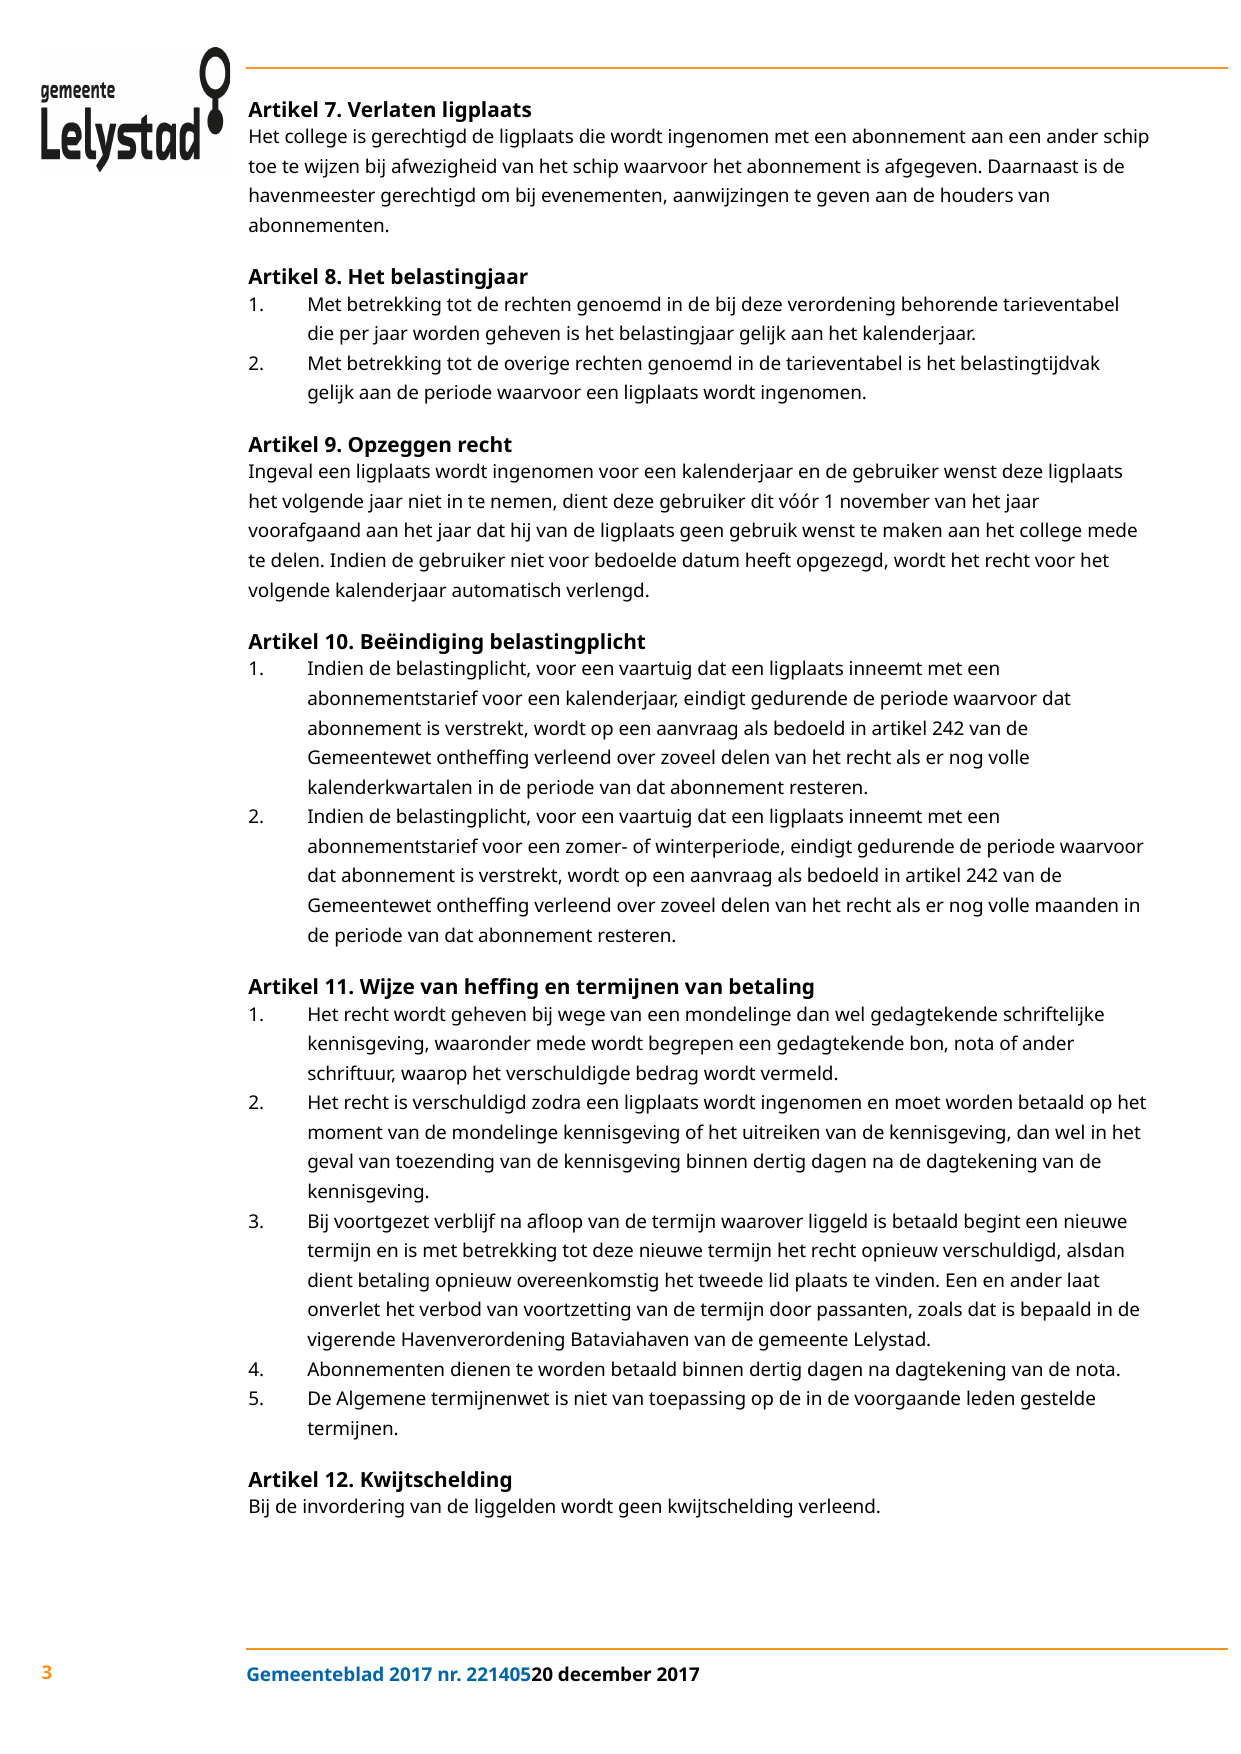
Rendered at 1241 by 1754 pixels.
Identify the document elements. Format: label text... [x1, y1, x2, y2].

text Artikel 10. Beëindiging belastingplicht [248, 627, 1152, 656]
list Het recht wordt geheven bij wege van een mondelinge dan wel gedagtekende schriftelijke kennisgeving, waaronder mede wordt begrepen een gedagtekende bon, nota of ander schriftuur, waarop het verschuldigde bedrag wordt vermeld. [248, 1001, 1152, 1086]
picture [41, 47, 231, 172]
list Indien de belastingplicht, voor een vaartuig dat een ligplaats inneemt met een abonnementstarief voor een kalenderjaar, eindigt gedurende de periode waarvoor dat abonnement is verstrekt, wordt op een aanvraag als bedoeld in artikel 242 van de Gemeentewet ontheffing verleend over zoveel delen van het recht als er nog volle kalenderkwartalen in de periode van dat abonnement resteren. [248, 656, 1152, 800]
text Artikel 11. Wijze van heffing en termijnen van betaling [248, 972, 1152, 1001]
list Indien de belastingplicht, voor een vaartuig dat een ligplaats inneemt met een abonnementstarief voor een zomer- of winterperiode, eindigt gedurende de periode waarvoor dat abonnement is verstrekt, wordt op een aanvraag als bedoeld in artikel 242 van de Gemeentewet ontheffing verleend over zoveel delen van het recht als er nog volle maanden in de periode van dat abonnement resteren. [248, 803, 1152, 948]
list De Algemene termijnenwet is niet van toepassing op de in de voorgaande leden gestelde termijnen. [248, 1385, 1152, 1441]
list Bij voortgezet verblijf na afloop van de termijn waarover liggeld is betaald begint een nieuwe termijn en is met betrekking tot deze nieuwe termijn het recht opnieuw verschuldigd, alsdan dient betaling opnieuw overeenkomstig het tweede lid plaats te vinden. Een en ander laat onverlet het verbod van voortzetting van de termijn door passanten, zoals dat is bepaald in de vigerende Havenverordening Bataviahaven van de gemeente Lelystad. [248, 1208, 1152, 1352]
list Het recht is verschuldigd zodra een ligplaats wordt ingenomen en moet worden betaald op het moment van de mondelinge kennisgeving of het uitreiken van de kennisgeving, dan wel in het geval van toezending van de kennisgeving binnen dertig dagen na de dagtekening van de kennisgeving. [248, 1089, 1152, 1204]
list Met betrekking tot de overige rechten genoemd in de tarieventabel is het belastingtijdvak gelijk aan de periode waarvoor een ligplaats wordt ingenomen. [248, 350, 1152, 405]
text Artikel 8. Het belastingjaar [248, 262, 1152, 291]
text Ingeval een ligplaats wordt ingenomen voor een kalenderjaar en de gebruiker wenst deze ligplaats het volgende jaar niet in te nemen, dient deze gebruiker dit vóór 1 november van het jaar voorafgaand aan het jaar dat hij van de ligplaats geen gebruik wenst te maken aan het college mede te delen. Indien de gebruiker niet voor bedoelde datum heeft opgezegd, wordt het recht voor het volgende kalenderjaar automatisch verlengd. [248, 458, 1152, 602]
text Het college is gerechtigd de ligplaats die wordt ingenomen met een abonnement aan een ander schip toe te wijzen bij afwezigheid van het schip waarvoor het abonnement is afgegeven. Daarnaast is de havenmeester gerechtigd om bij evenementen, aanwijzingen te geven aan de houders van abonnementen. [248, 123, 1152, 238]
list Abonnementen dienen te worden betaald binnen dertig dagen na dagtekening van de nota. [248, 1356, 1152, 1381]
text Bij de invordering van de liggelden wordt geen kwijtschelding verleend. [248, 1494, 1152, 1519]
list Met betrekking tot de rechten genoemd in de bij deze verordening behorende tarieventabel die per jaar worden geheven is het belastingjaar gelijk aan het kalenderjaar. [248, 291, 1152, 346]
text Artikel 9. Opzeggen recht [248, 430, 1152, 458]
text Artikel 7. Verlaten ligplaats [248, 95, 1152, 123]
text Artikel 12. Kwijtschelding [248, 1465, 1152, 1494]
